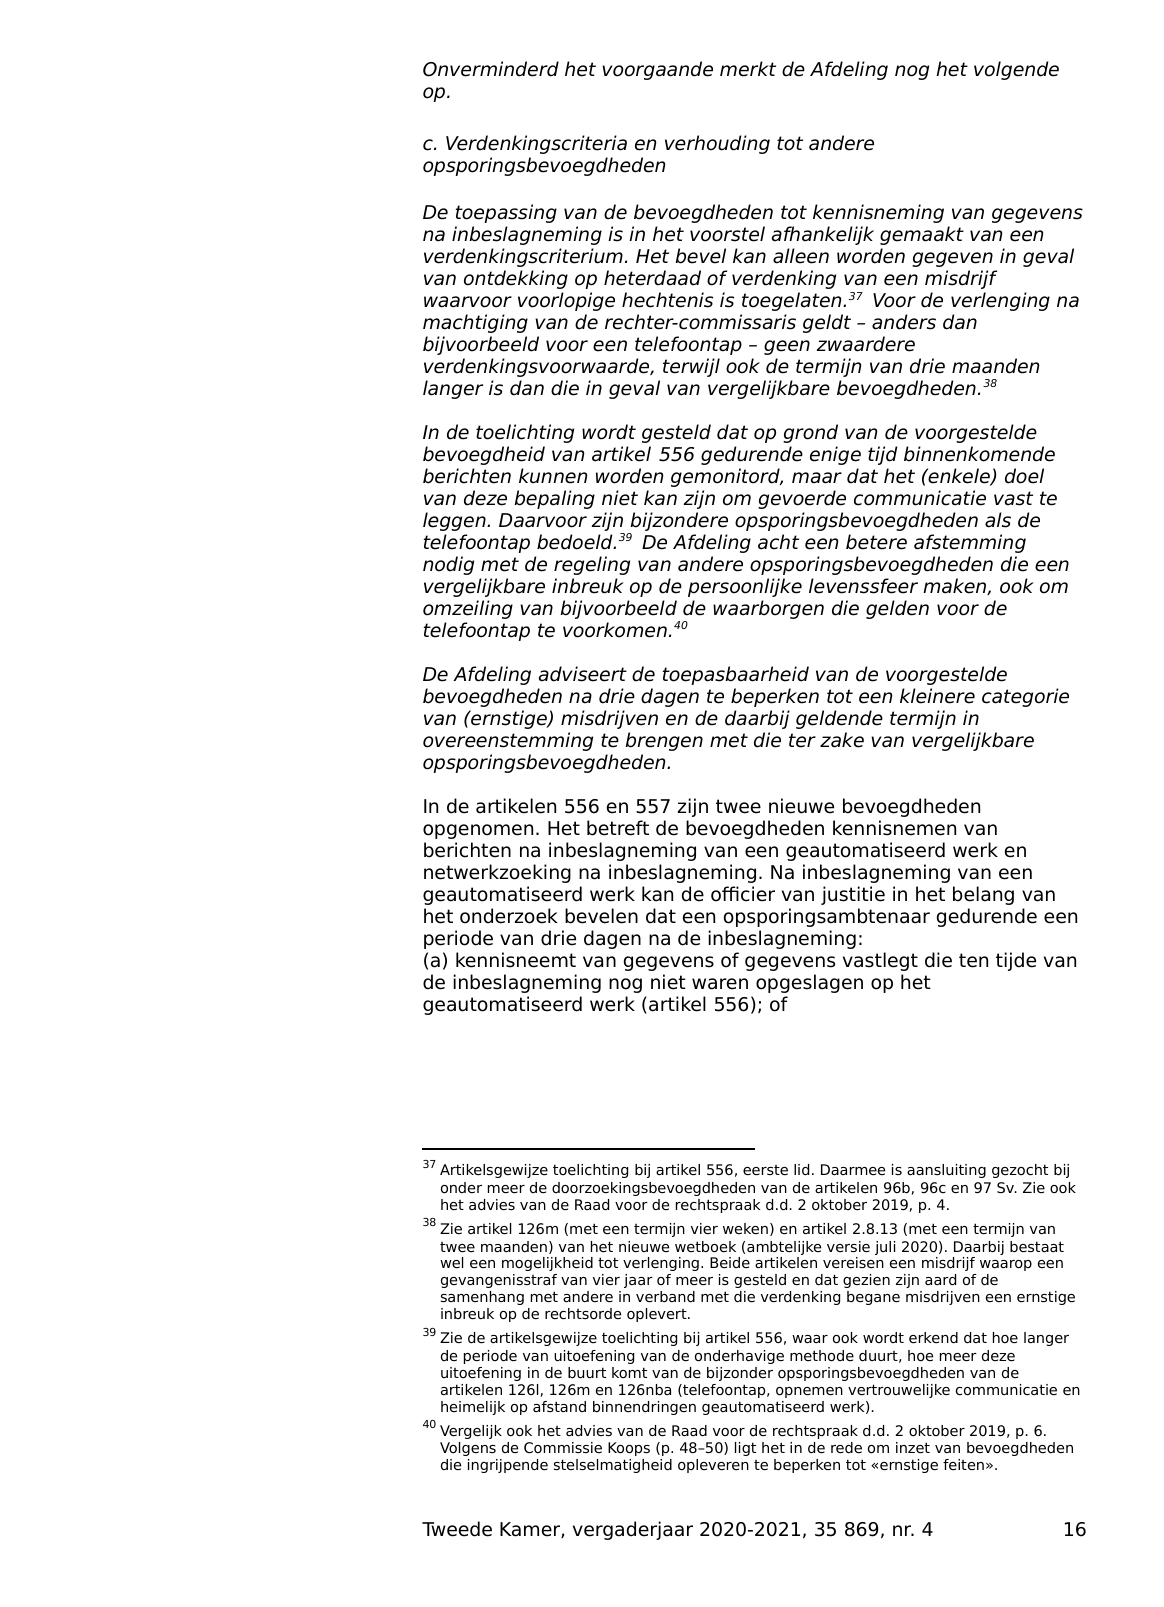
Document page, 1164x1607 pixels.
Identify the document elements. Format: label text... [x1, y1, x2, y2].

text De Afdeling adviseert de toepasbaarheid van de voorgestelde bevoegdheden na drie dagen te beperken tot een kleinere categorie van (ernstige) misdrijven en de daarbij geldende termijn in overeenstemming te brengen met die ter zake van vergelijkbare opsporingsbevoegdheden. [422, 664, 1087, 774]
text Zie artikel 126m (met een termijn vier weken) en artikel 2.8.13 (met een termijn van twee maanden) van het nieuwe wetboek (ambtelijke versie juli 2020). Daarbij bestaat wel een mogelijkheid tot verlenging. Beide artikelen vereisen een misdrijf waarop een gevangenisstraf van vier jaar of meer is gesteld en dat gezien zijn aard of de samenhang met andere in verband met die verdenking begane misdrijven een ernstige inbreuk op de rechtsorde oplevert. [422, 1217, 1087, 1323]
subtitle c. Verdenkingscriteria en verhouding tot andere opsporingsbevoegdheden [422, 133, 1087, 177]
text (a) kennisneemt van gegevens of gegevens vastlegt die ten tijde van de inbeslagneming nog niet waren opgeslagen op het geautomatiseerd werk (artikel 556); of [422, 950, 1087, 1016]
text Artikelsgewijze toelichting bij artikel 556, eerste lid. Daarmee is aansluiting gezocht bij onder meer de doorzoekingsbevoegdheden van de artikelen 96b, 96c en 97 Sv. Zie ook het advies van de Raad voor de rechtspraak d.d. 2 oktober 2019, p. 4. [422, 1158, 1087, 1214]
text In de toelichting wordt gesteld dat op grond van de voorgestelde bevoegdheid van artikel 556 gedurende enige tijd binnenkomende berichten kunnen worden gemonitord, maar dat het (enkele) doel van deze bepaling niet kan zijn om gevoerde communicatie vast te leggen. Daarvoor zijn bijzondere opsporingsbevoegdheden als de telefoontap bedoeld. De Afdeling acht een betere afstemming nodig met de regeling van andere opsporingsbevoegdheden die een vergelijkbare inbreuk op de persoonlijke levenssfeer maken, ook om omzeiling van bijvoorbeeld de waarborgen die gelden voor de telefoontap te voorkomen. [422, 422, 1087, 642]
text De toepassing van de bevoegdheden tot kennisneming van gegevens na inbeslagneming is in het voorstel afhankelijk gemaakt van een verdenkingscriterium. Het bevel kan alleen worden gegeven in geval van ontdekking op heterdaad of verdenking van een misdrijf waarvoor voorlopige hechtenis is toegelaten. Voor de verlenging na machtiging van de rechter-commissaris geldt – anders dan bijvoorbeeld voor een telefoontap – geen zwaardere verdenkingsvoorwaarde, terwijl ook de termijn van drie maanden langer is dan die in geval van vergelijkbare bevoegdheden. [422, 202, 1087, 400]
text In de artikelen 556 en 557 zijn twee nieuwe bevoegdheden opgenomen. Het betreft de bevoegdheden kennisnemen van berichten na inbeslagneming van een geautomatiseerd werk en netwerkzoeking na inbeslagneming. Na inbeslagneming van een geautomatiseerd werk kan de officier van justitie in het belang van het onderzoek bevelen dat een opsporingsambtenaar gedurende een periode van drie dagen na de inbeslagneming: [422, 796, 1087, 950]
text Onverminderd het voorgaande merkt de Afdeling nog het volgende op. [422, 59, 1087, 103]
text Zie de artikelsgewijze toelichting bij artikel 556, waar ook wordt erkend dat hoe langer de periode van uitoefening van de onderhavige methode duurt, hoe meer deze uitoefening in de buurt komt van de bijzonder opsporingsbevoegdheden van de artikelen 126l, 126m en 126nba (telefoontap, opnemen vertrouwelijke communicatie en heimelijk op afstand binnendringen geautomatiseerd werk). [422, 1326, 1087, 1416]
text Vergelijk ook het advies van de Raad voor de rechtspraak d.d. 2 oktober 2019, p. 6. Volgens de Commissie Koops (p. 48–50) ligt het in de rede om inzet van bevoegdheden die ingrijpende stelselmatigheid opleveren te beperken tot «ernstige feiten». [422, 1418, 1087, 1474]
